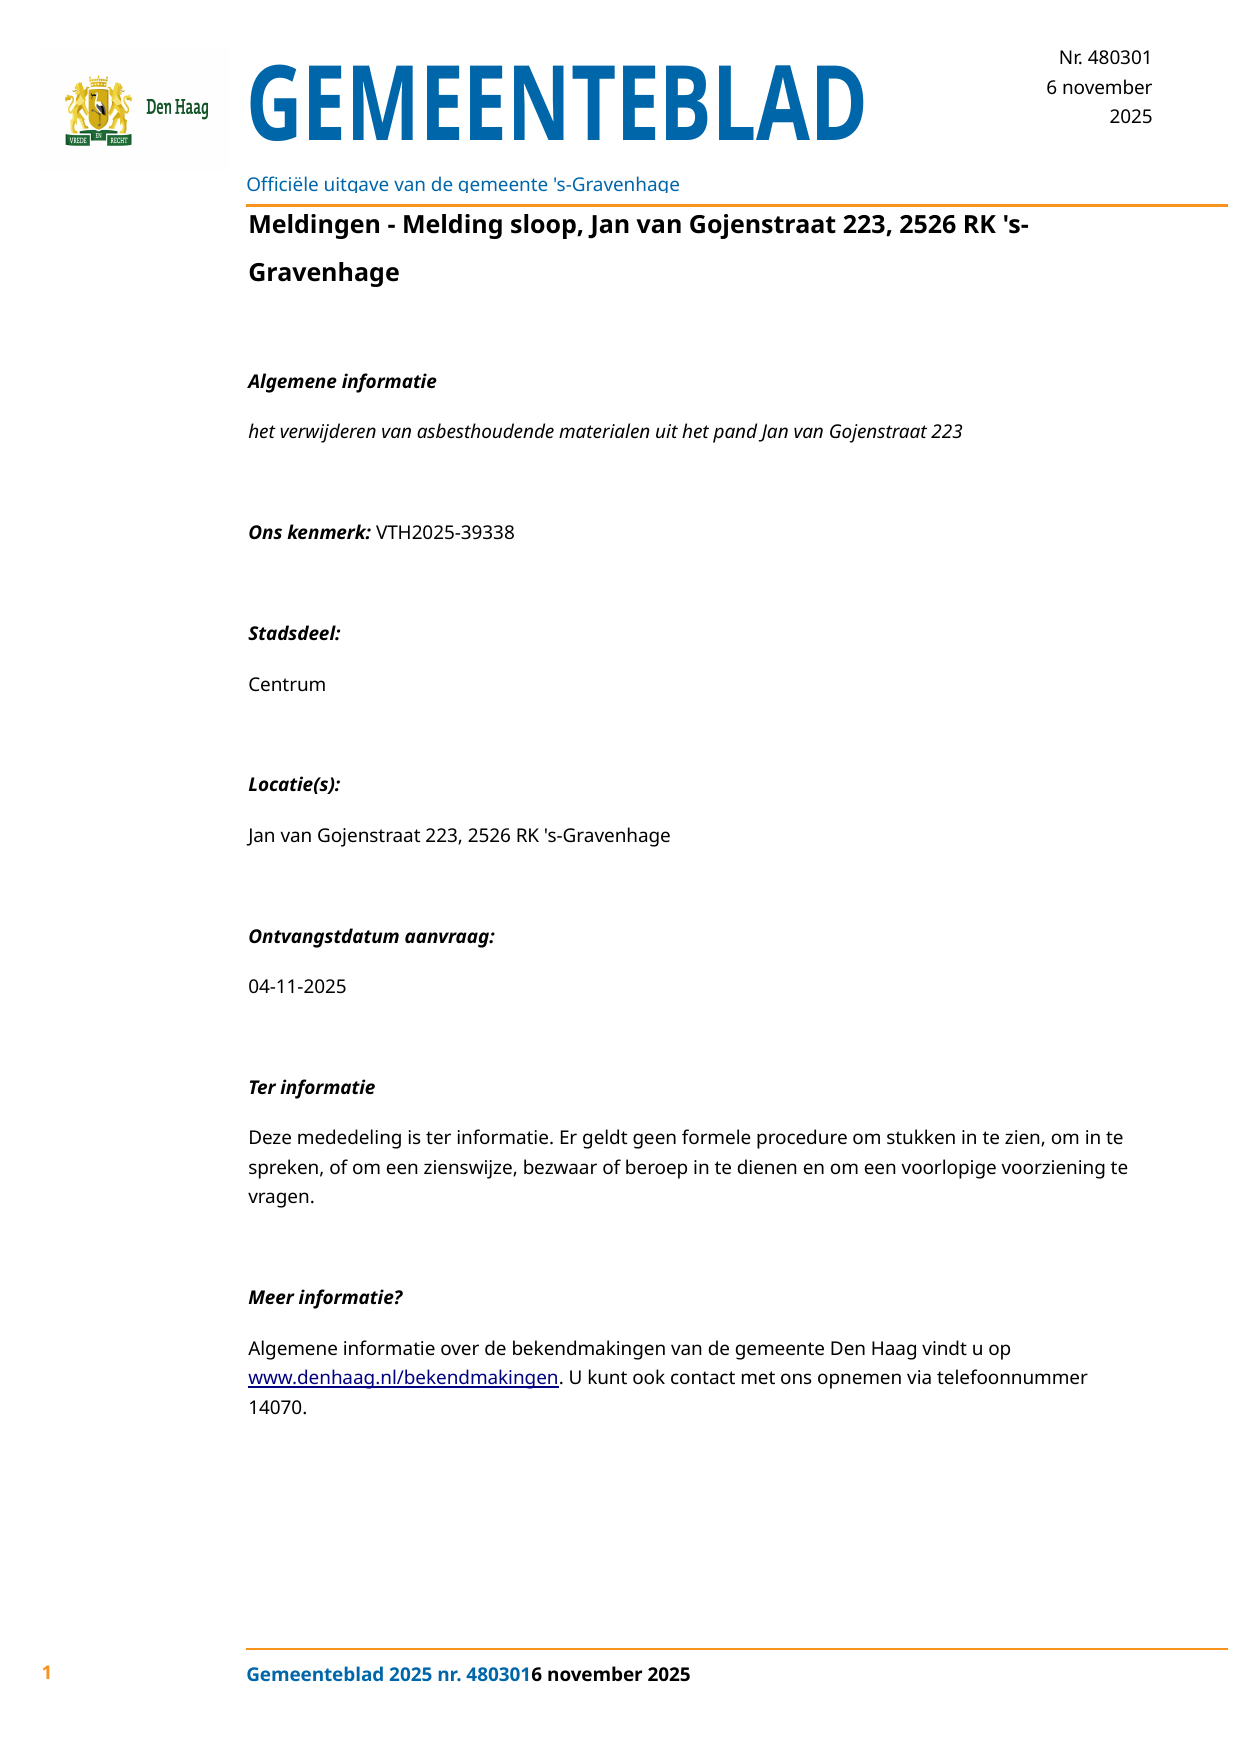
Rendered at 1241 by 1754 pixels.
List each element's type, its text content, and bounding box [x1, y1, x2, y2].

text Meldingen - Melding sloop, Jan van Gojenstraat 223, 2526 RK 's-Gravenhage [248, 207, 1152, 288]
text Stadsdeel: [248, 620, 1152, 646]
text Ontvangstdatum aanvraag: [248, 923, 1152, 949]
text 04-11-2025 [248, 973, 1152, 999]
text Deze mededeling is ter informatie. Er geldt geen formele procedure om stukken in te zien, om in te spreken, of om een zienswijze, bezwaar of beroep in te dienen en om een voorlopige voorziening te vragen. [248, 1124, 1152, 1209]
text Algemene informatie [248, 368, 1152, 394]
text Jan van Gojenstraat 223, 2526 RK 's-Gravenhage [248, 822, 1152, 848]
text Ter informatie [248, 1074, 1152, 1100]
text Ons kenmerk: VTH2025-39338 [248, 519, 1152, 545]
text het verwijderen van asbesthoudende materialen uit het pand Jan van Gojenstraat 223 [248, 419, 1152, 444]
text Centrum [248, 671, 1152, 697]
text Locatie(s): [248, 772, 1152, 797]
picture [41, 47, 231, 172]
text Meer informatie? [248, 1284, 1152, 1310]
text Algemene informatie over de bekendmakingen van de gemeente Den Haag vindt u op www.denhaag.nl/bekendmakingen. U kunt ook contact met ons opnemen via telefoonnummer 14070. [248, 1335, 1152, 1420]
